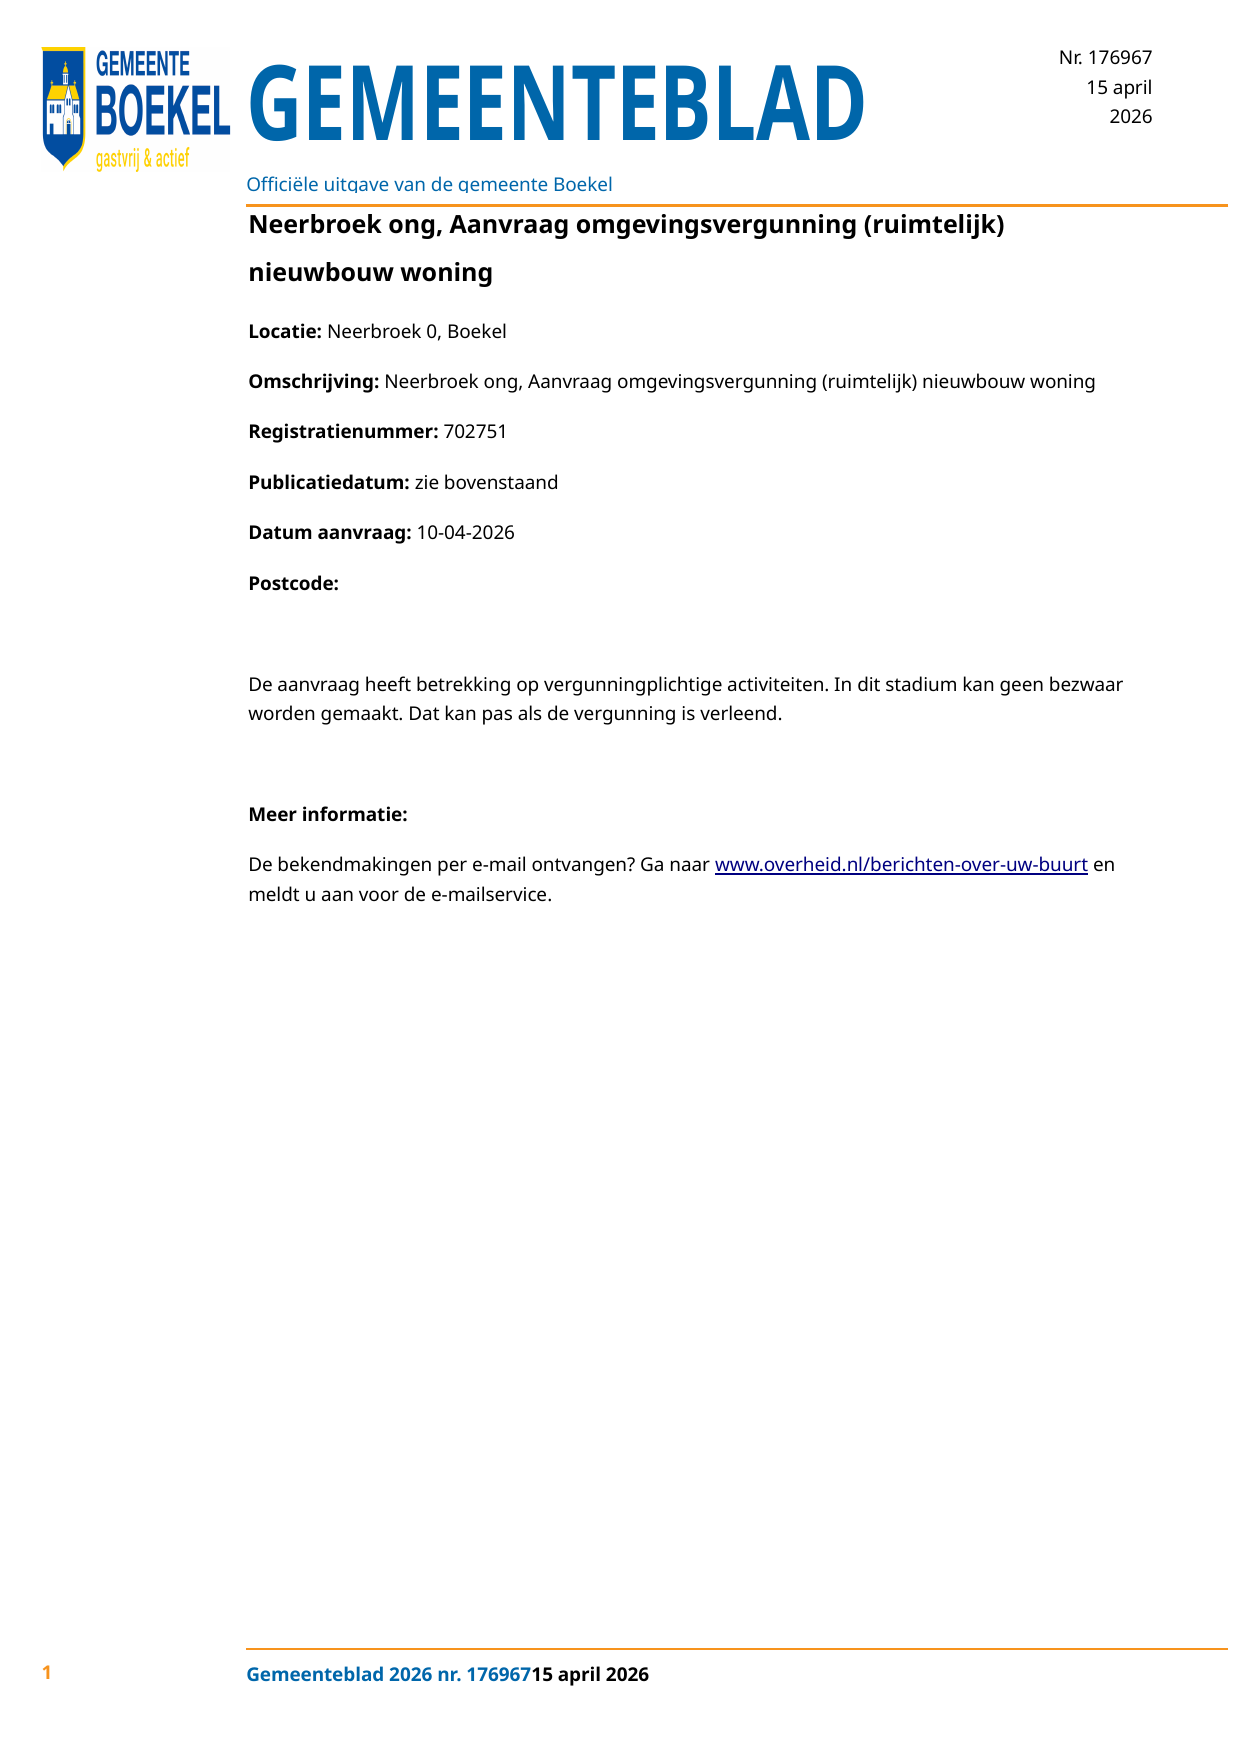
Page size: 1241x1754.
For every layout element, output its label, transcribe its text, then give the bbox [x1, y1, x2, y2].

text Datum aanvraag: 10-04-2026 [248, 519, 1152, 545]
text Neerbroek ong, Aanvraag omgevingsvergunning (ruimtelijk) nieuwbouw woning [248, 207, 1152, 288]
text Omschrijving: Neerbroek ong, Aanvraag omgevingsvergunning (ruimtelijk) nieuwbouw woning [248, 368, 1152, 394]
text Meer informatie: [248, 801, 1152, 827]
text Locatie: Neerbroek 0, Boekel [248, 318, 1152, 344]
text De aanvraag heeft betrekking op vergunningplichtige activiteiten. In dit stadium kan geen bezwaar worden gemaakt. Dat kan pas als de vergunning is verleend. [248, 671, 1152, 726]
picture [41, 47, 231, 172]
text Registratienummer: 702751 [248, 419, 1152, 444]
text De bekendmakingen per e-mail ontvangen? Ga naar www.overheid.nl/berichten-over-uw-buurt en meldt u aan voor de e-mailservice. [248, 852, 1152, 907]
text Publicatiedatum: zie bovenstaand [248, 469, 1152, 495]
text Postcode: [248, 570, 1152, 596]
